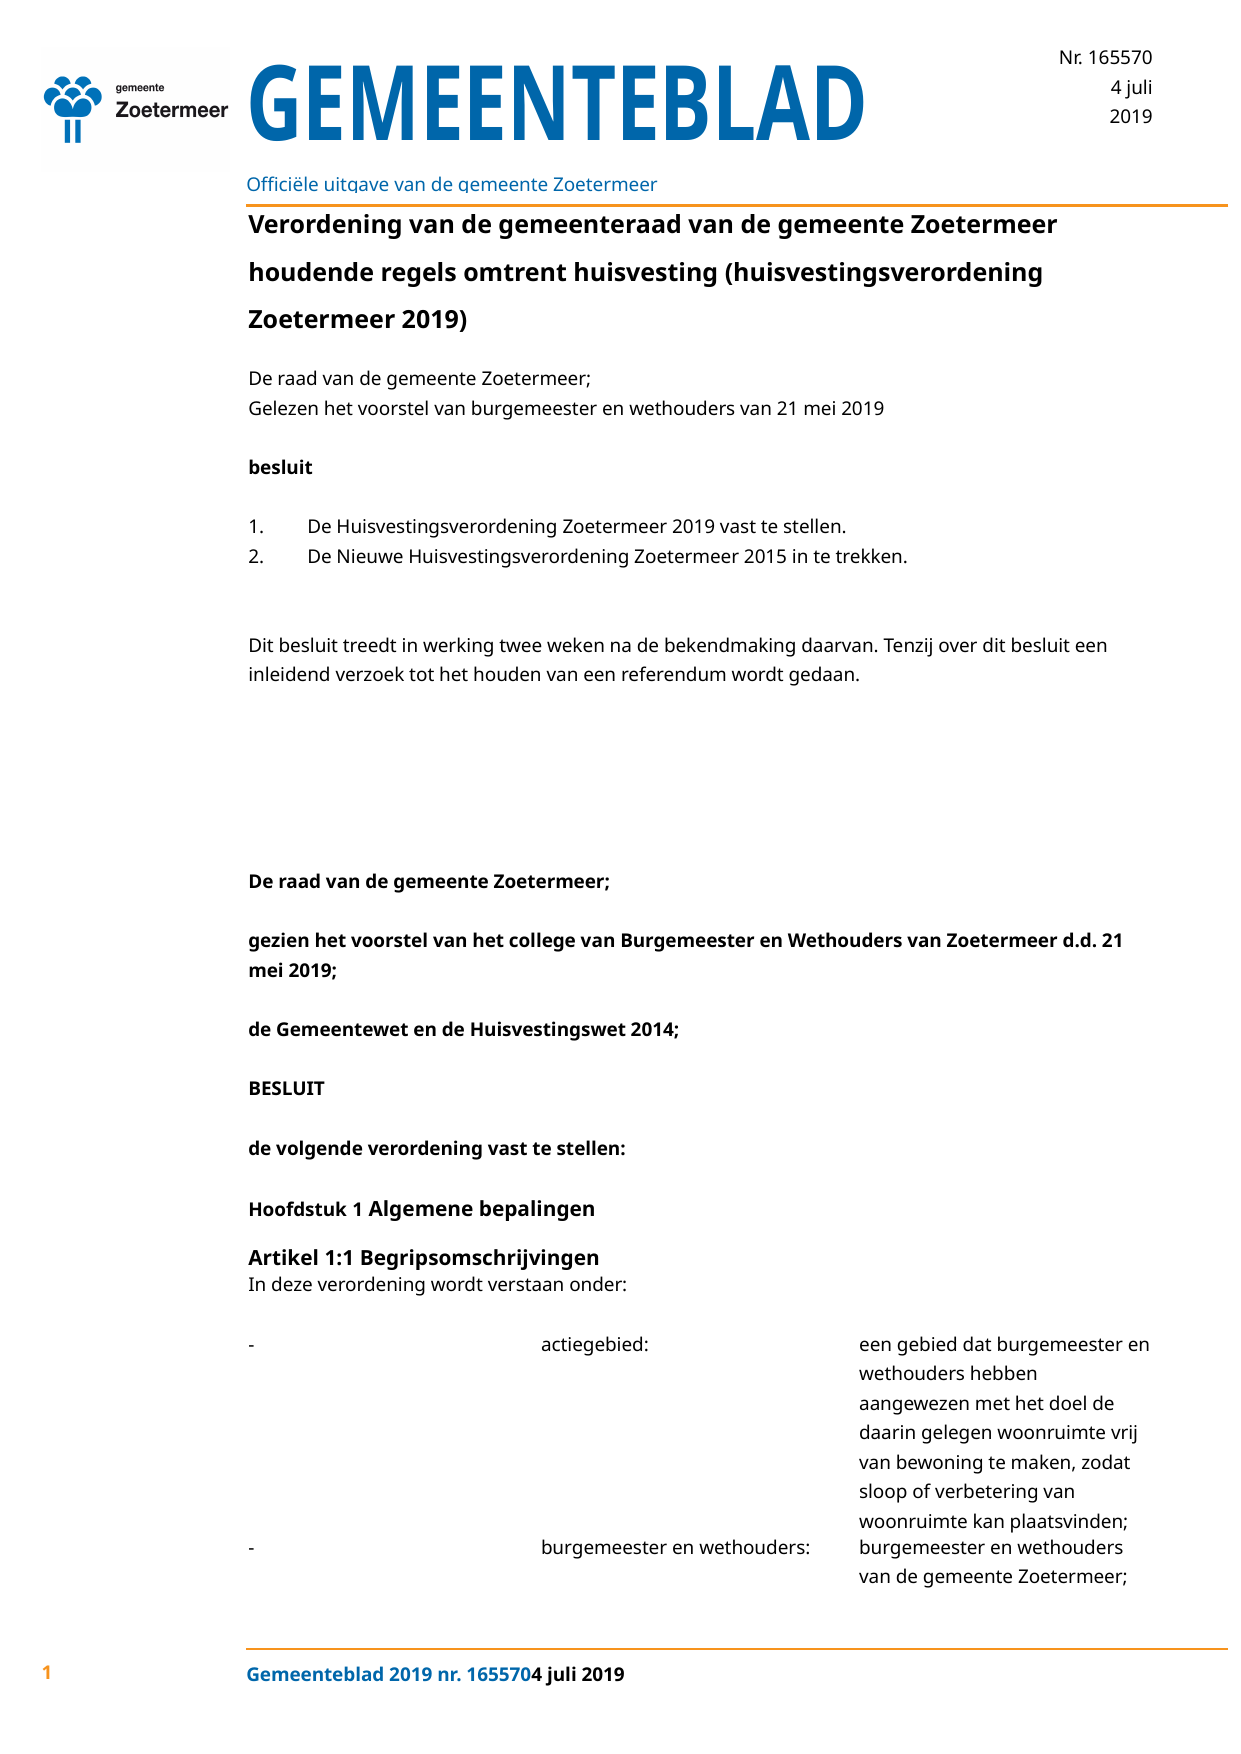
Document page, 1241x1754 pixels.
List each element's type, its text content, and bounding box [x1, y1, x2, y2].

picture [41, 47, 231, 172]
table_cell burgemeester en wethouders van de gemeente Zoetermeer; [859, 1534, 1152, 1589]
text besluit [248, 454, 1152, 480]
text Artikel 1:1 Begripsomschrijvingen [248, 1243, 1152, 1272]
table_header - [248, 1331, 541, 1534]
text Verordening van de gemeenteraad van de gemeente Zoetermeer houdende regels omtrent huisvesting (huisvestingsverordening Zoetermeer 2019) [248, 207, 1152, 336]
text In deze verordening wordt verstaan onder: [248, 1272, 1152, 1297]
table_cell burgemeester en wethouders: [541, 1534, 859, 1589]
table_header een gebied dat burgemeester en wethouders hebben aangewezen met het doel de daarin gelegen woonruimte vrij van bewoning te maken, zodat sloop of verbetering van woonruimte kan plaatsvinden; [859, 1331, 1152, 1534]
text Dit besluit treedt in werking twee weken na de bekendmaking daarvan. Tenzij over dit besluit een inleidend verzoek tot het houden van een referendum wordt gedaan. [248, 632, 1152, 687]
table_header actiegebied: [541, 1331, 859, 1534]
text gezien het voorstel van het college van Burgemeester en Wethouders van Zoetermeer d.d. 21 mei 2019; [248, 928, 1152, 983]
list De Nieuwe Huisvestingsverordening Zoetermeer 2015 in te trekken. [248, 543, 1152, 569]
text de volgende verordening vast te stellen: [248, 1135, 1152, 1160]
text Hoofdstuk 1 Algemene bepalingen [248, 1194, 1152, 1222]
text De raad van de gemeente Zoetermeer; [248, 366, 1152, 391]
text BESLUIT [248, 1076, 1152, 1101]
text de Gemeentewet en de Huisvestingswet 2014; [248, 1016, 1152, 1042]
list De Huisvestingsverordening Zoetermeer 2019 vast te stellen. [248, 513, 1152, 539]
table_cell - [248, 1534, 541, 1589]
text De raad van de gemeente Zoetermeer; [248, 868, 1152, 894]
text Gelezen het voorstel van burgemeester en wethouders van 21 mei 2019 [248, 395, 1152, 421]
